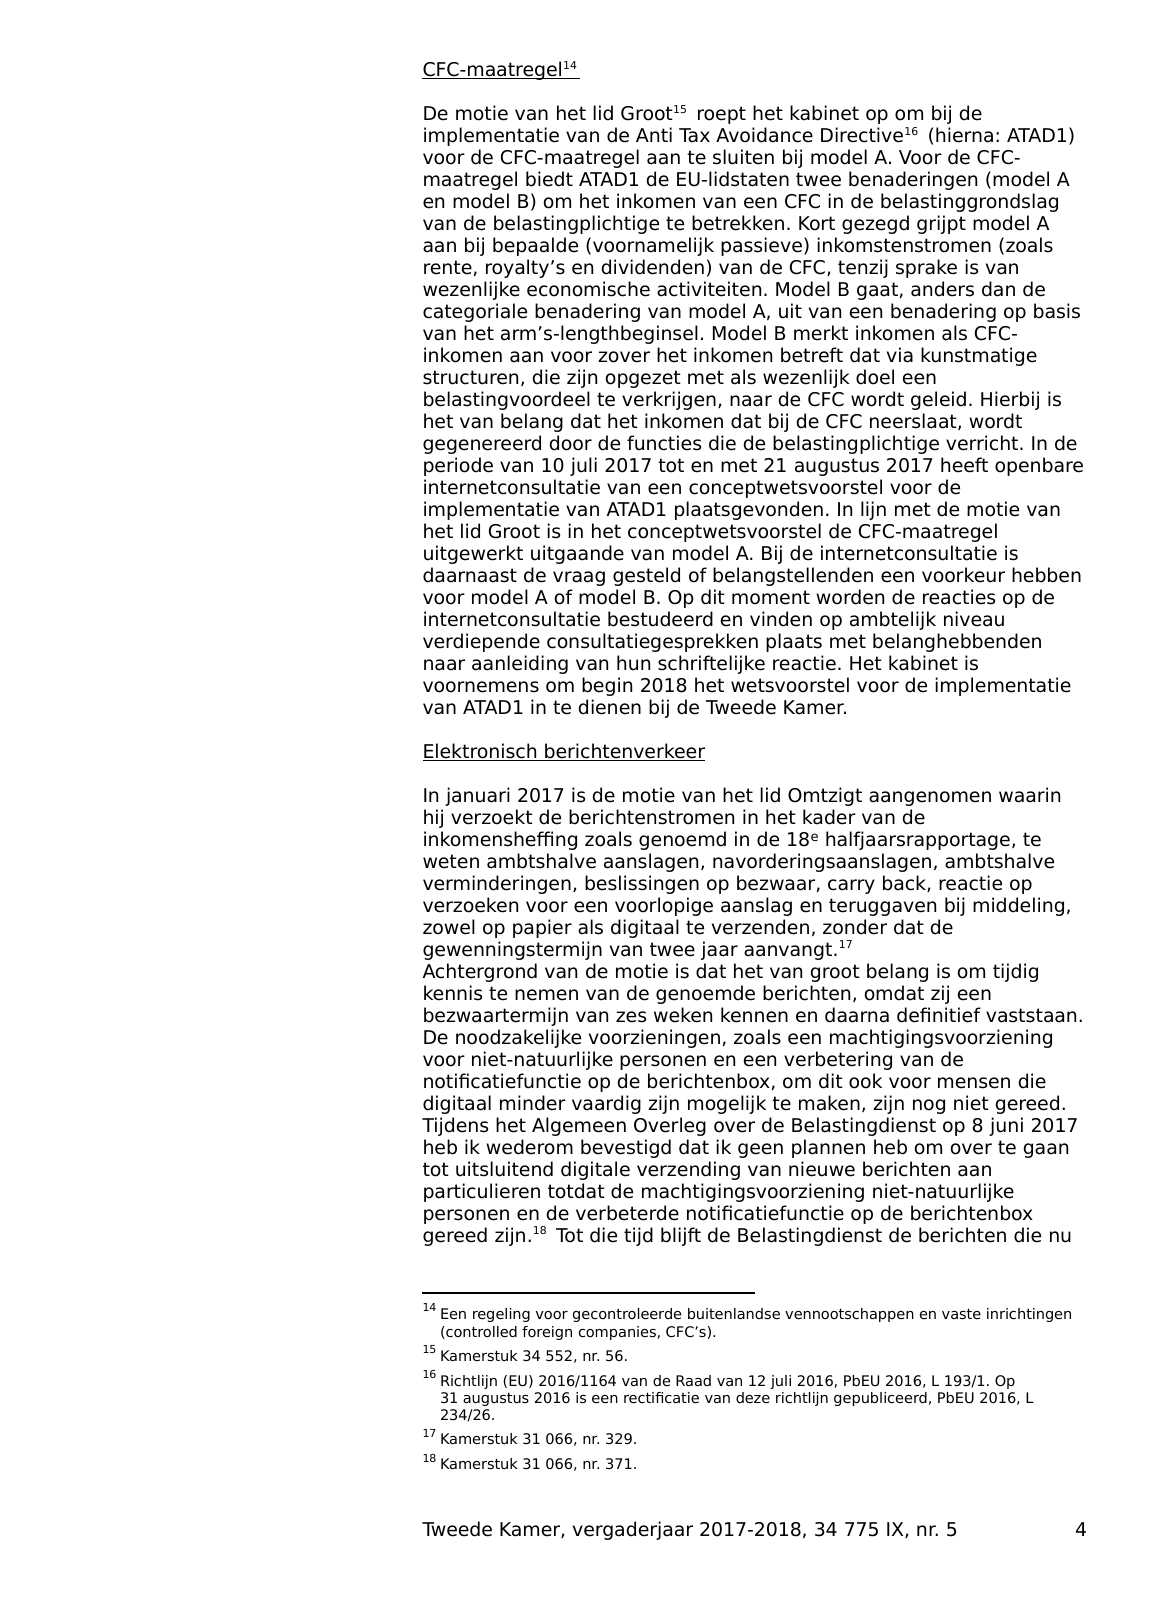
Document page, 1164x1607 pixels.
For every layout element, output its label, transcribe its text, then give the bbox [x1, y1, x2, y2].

text Kamerstuk 31 066, nr. 371. [422, 1452, 1087, 1474]
subtitle Elektronisch berichtenverkeer [422, 741, 1087, 763]
subtitle CFC-maatregel [422, 59, 1087, 81]
text Achtergrond van de motie is dat het van groot belang is om tijdig kennis te nemen van de genoemde berichten, omdat zij een bezwaartermijn van zes weken kennen en daarna definitief vaststaan. De noodzakelijke voorzieningen, zoals een machtigingsvoorziening voor niet-natuurlijke personen en een verbetering van de notificatiefunctie op de berichtenbox, om dit ook voor mensen die digitaal minder vaardig zijn mogelijk te maken, zijn nog niet gereed. [422, 961, 1087, 1115]
text Richtlijn (EU) 2016/1164 van de Raad van 12 juli 2016, PbEU 2016, L 193/1. Op 31 augustus 2016 is een rectificatie van deze richtlijn gepubliceerd, PbEU 2016, L 234/26. [422, 1368, 1087, 1424]
text De motie van het lid Groot roept het kabinet op om bij de implementatie van de Anti Tax Avoidance Directive (hierna: ATAD1) voor de CFC-maatregel aan te sluiten bij model A. Voor de CFC-maatregel biedt ATAD1 de EU-lidstaten twee benaderingen (model A en model B) om het inkomen van een CFC in de belastinggrondslag van de belastingplichtige te betrekken. Kort gezegd grijpt model A aan bij bepaalde (voornamelijk passieve) inkomstenstromen (zoals rente, royalty’s en dividenden) van de CFC, tenzij sprake is van wezenlijke economische activiteiten. Model B gaat, anders dan de categoriale benadering van model A, uit van een benadering op basis van het arm’s-lengthbeginsel. Model B merkt inkomen als CFC-inkomen aan voor zover het inkomen betreft dat via kunstmatige structuren, die zijn opgezet met als wezenlijk doel een belastingvoordeel te verkrijgen, naar de CFC wordt geleid. Hierbij is het van belang dat het inkomen dat bij de CFC neerslaat, wordt gegenereerd door de functies die de belastingplichtige verricht. In de periode van 10 juli 2017 tot en met 21 augustus 2017 heeft openbare internetconsultatie van een conceptwetsvoorstel voor de implementatie van ATAD1 plaatsgevonden. In lijn met de motie van het lid Groot is in het conceptwetsvoorstel de CFC-maatregel uitgewerkt uitgaande van model A. Bij de internetconsultatie is daarnaast de vraag gesteld of belangstellenden een voorkeur hebben voor model A of model B. Op dit moment worden de reacties op de internetconsultatie bestudeerd en vinden op ambtelijk niveau verdiepende consultatiegesprekken plaats met belanghebbenden naar aanleiding van hun schriftelijke reactie. Het kabinet is voornemens om begin 2018 het wetsvoorstel voor de implementatie van ATAD1 in te dienen bij de Tweede Kamer. [422, 103, 1087, 719]
text Tijdens het Algemeen Overleg over de Belastingdienst op 8 juni 2017 heb ik wederom bevestigd dat ik geen plannen heb om over te gaan tot uitsluitend digitale verzending van nieuwe berichten aan particulieren totdat de machtigingsvoorziening niet-natuurlijke personen en de verbeterde notificatiefunctie op de berichtenbox gereed zijn. Tot die tijd blijft de Belastingdienst de berichten die nu [422, 1115, 1087, 1247]
text Kamerstuk 31 066, nr. 329. [422, 1427, 1087, 1449]
text In januari 2017 is de motie van het lid Omtzigt aangenomen waarin hij verzoekt de berichtenstromen in het kader van de inkomensheffing zoals genoemd in de 18e halfjaarsrapportage, te weten ambtshalve aanslagen, navorderingsaanslagen, ambtshalve verminderingen, beslissingen op bezwaar, carry back, reactie op verzoeken voor een voorlopige aanslag en teruggaven bij middeling, zowel op papier als digitaal te verzenden, zonder dat de gewenningstermijn van twee jaar aanvangt. [422, 785, 1087, 961]
text Een regeling voor gecontroleerde buitenlandse vennootschappen en vaste inrichtingen (controlled foreign companies, CFC’s). [422, 1302, 1087, 1341]
text Kamerstuk 34 552, nr. 56. [422, 1343, 1087, 1366]
